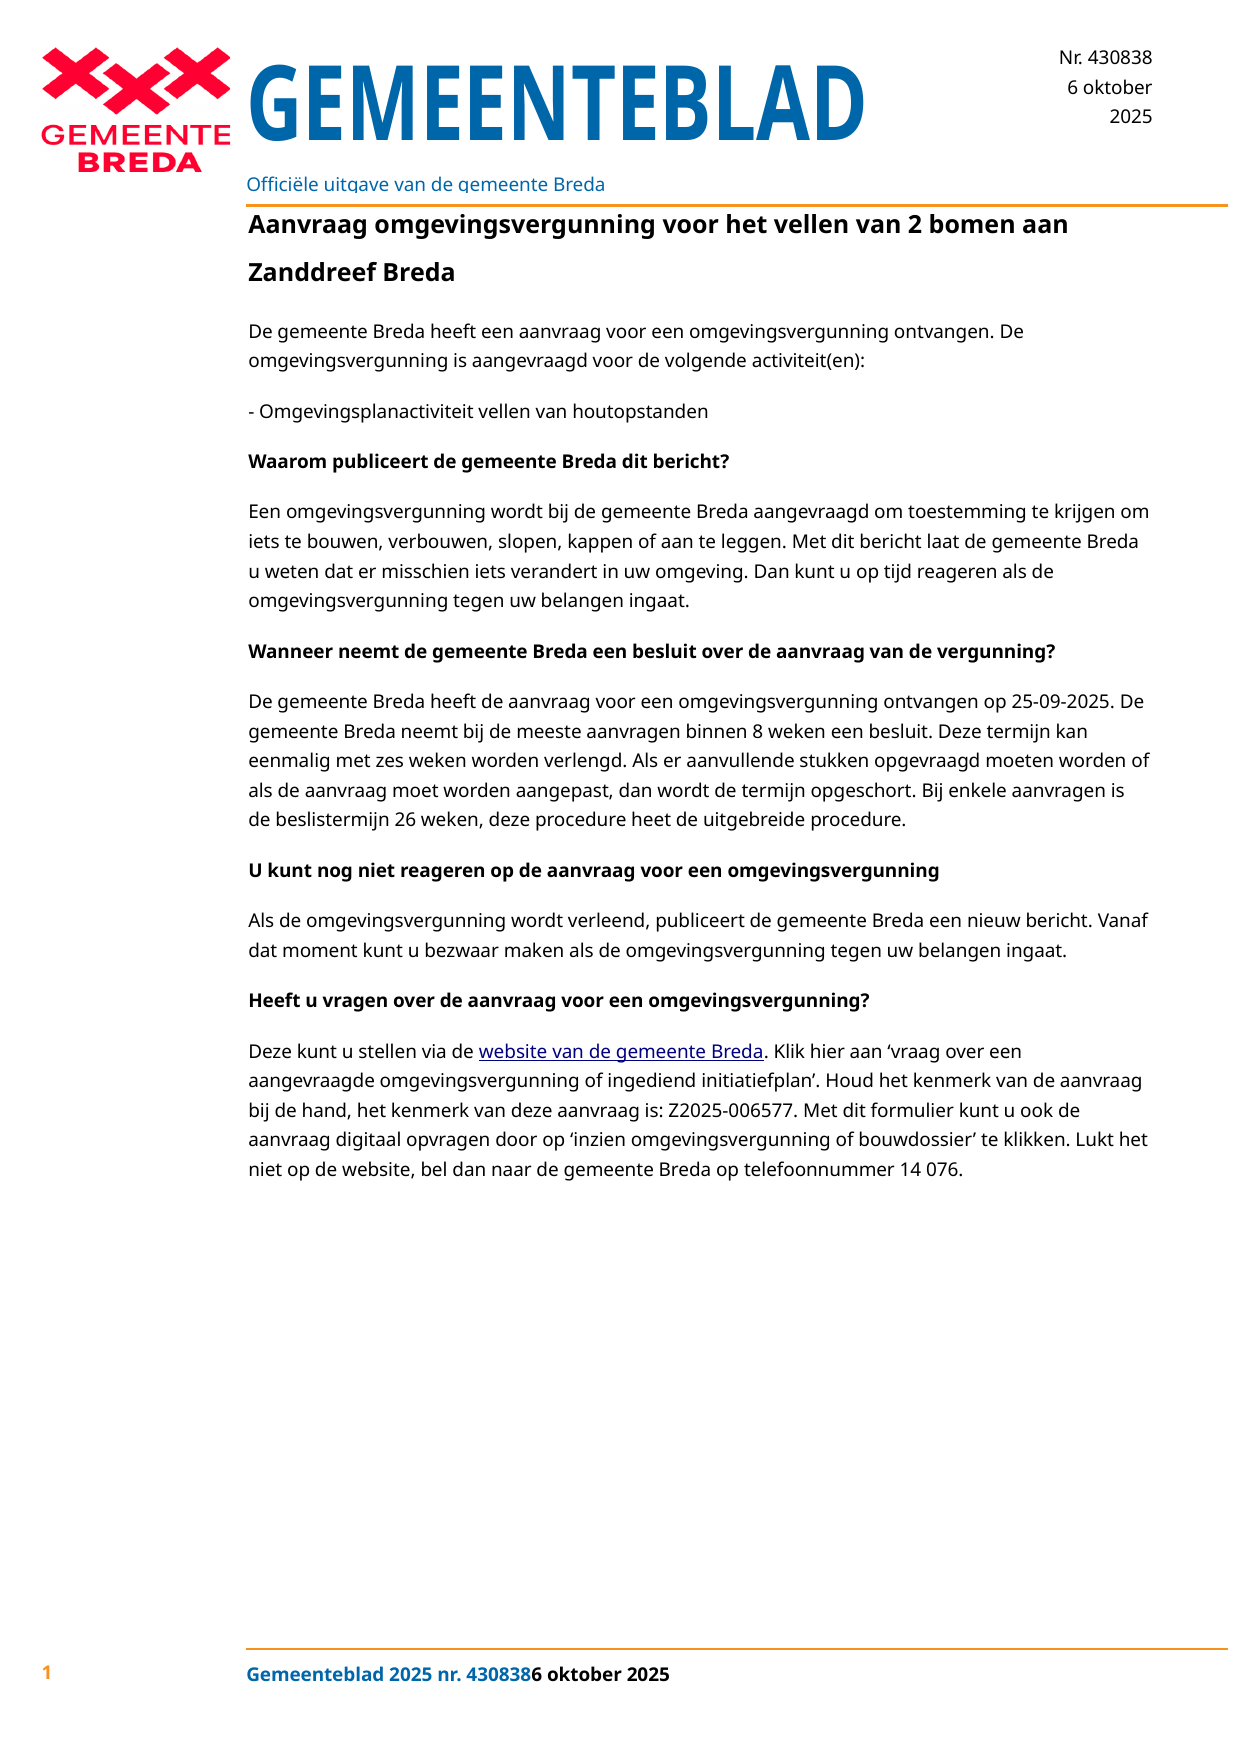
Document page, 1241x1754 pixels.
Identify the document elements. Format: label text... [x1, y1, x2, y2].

text Een omgevingsvergunning wordt bij de gemeente Breda aangevraagd om toestemming te krijgen om iets te bouwen, verbouwen, slopen, kappen of aan te leggen. Met dit bericht laat de gemeente Breda u weten dat er misschien iets verandert in uw omgeving. Dan kunt u op tijd reageren als de omgevingsvergunning tegen uw belangen ingaat. [248, 499, 1152, 613]
picture [41, 47, 231, 172]
text U kunt nog niet reageren op de aanvraag voor een omgevingsvergunning [248, 857, 1152, 883]
text - Omgevingsplanactiviteit vellen van houtopstanden [248, 398, 1152, 424]
text Wanneer neemt de gemeente Breda een besluit over de aanvraag van de vergunning? [248, 638, 1152, 664]
text Deze kunt u stellen via de website van de gemeente Breda. Klik hier aan ‘vraag over een aangevraagde omgevingsvergunning of ingediend initiatiefplan’. Houd het kenmerk van de aanvraag bij de hand, het kenmerk van deze aanvraag is: Z2025-006577. Met dit formulier kunt u ook de aanvraag digitaal opvragen door op ‘inzien omgevingsvergunning of bouwdossier’ te klikken. Lukt het niet op de website, bel dan naar de gemeente Breda op telefoonnummer 14 076. [248, 1038, 1152, 1182]
text De gemeente Breda heeft een aanvraag voor een omgevingsvergunning ontvangen. De omgevingsvergunning is aangevraagd voor de volgende activiteit(en): [248, 318, 1152, 373]
text Waarom publiceert de gemeente Breda dit bericht? [248, 448, 1152, 474]
text Als de omgevingsvergunning wordt verleend, publiceert de gemeente Breda een nieuw bericht. Vanaf dat moment kunt u bezwaar maken als de omgevingsvergunning tegen uw belangen ingaat. [248, 907, 1152, 963]
text Heeft u vragen over de aanvraag voor een omgevingsvergunning? [248, 987, 1152, 1013]
text Aanvraag omgevingsvergunning voor het vellen van 2 bomen aan Zanddreef Breda [248, 207, 1152, 288]
text De gemeente Breda heeft de aanvraag voor een omgevingsvergunning ontvangen op 25-09-2025. De gemeente Breda neemt bij de meeste aanvragen binnen 8 weken een besluit. Deze termijn kan eenmalig met zes weken worden verlengd. Als er aanvullende stukken opgevraagd moeten worden of als de aanvraag moet worden aangepast, dan wordt de termijn opgeschort. Bij enkele aanvragen is de beslistermijn 26 weken, deze procedure heet de uitgebreide procedure. [248, 688, 1152, 832]
